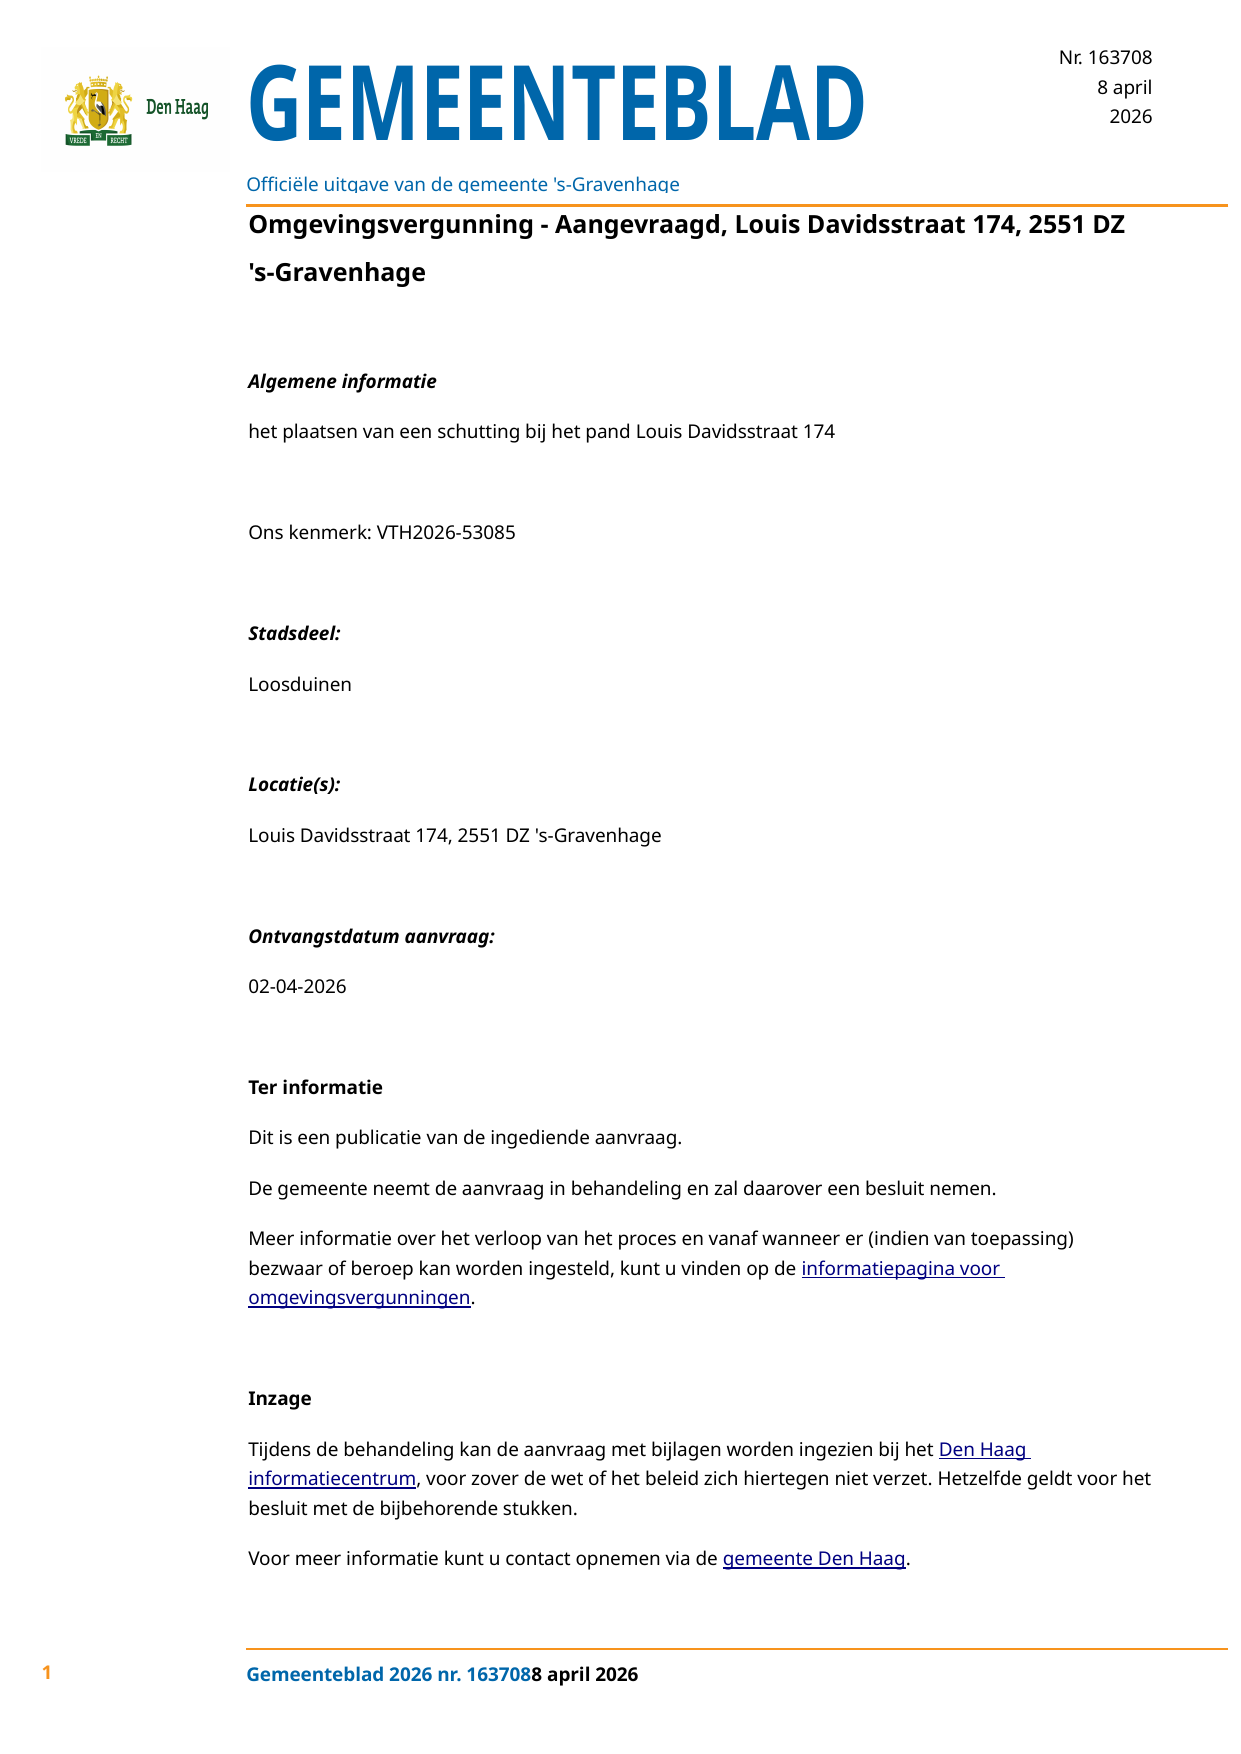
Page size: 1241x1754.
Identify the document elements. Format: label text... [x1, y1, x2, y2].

picture [41, 47, 231, 172]
text Ons kenmerk: VTH2026-53085 [248, 519, 1152, 545]
text Tijdens de behandeling kan de aanvraag met bijlagen worden ingezien bij het Den Haag informatiecentrum, voor zover de wet of het beleid zich hiertegen niet verzet. Hetzelfde geldt voor het besluit met de bijbehorende stukken. [248, 1436, 1152, 1521]
text Omgevingsvergunning - Aangevraagd, Louis Davidsstraat 174, 2551 DZ 's-Gravenhage [248, 207, 1152, 288]
text Dit is een publicatie van de ingediende aanvraag. [248, 1124, 1152, 1150]
text Inzage [248, 1385, 1152, 1411]
text Ontvangstdatum aanvraag: [248, 923, 1152, 949]
text Algemene informatie [248, 368, 1152, 394]
text Locatie(s): [248, 772, 1152, 797]
text Voor meer informatie kunt u contact opnemen via de gemeente Den Haag. [248, 1545, 1152, 1571]
text Louis Davidsstraat 174, 2551 DZ 's-Gravenhage [248, 822, 1152, 848]
text Ter informatie [248, 1074, 1152, 1100]
text De gemeente neemt de aanvraag in behandeling en zal daarover een besluit nemen. [248, 1175, 1152, 1201]
text Meer informatie over het verloop van het proces en vanaf wanneer er (indien van toepassing) bezwaar of beroep kan worden ingesteld, kunt u vinden op de informatiepagina voor omgevingsvergunningen. [248, 1225, 1152, 1310]
text Loosduinen [248, 671, 1152, 697]
text het plaatsen van een schutting bij het pand Louis Davidsstraat 174 [248, 419, 1152, 444]
text 02-04-2026 [248, 973, 1152, 999]
text Stadsdeel: [248, 620, 1152, 646]
